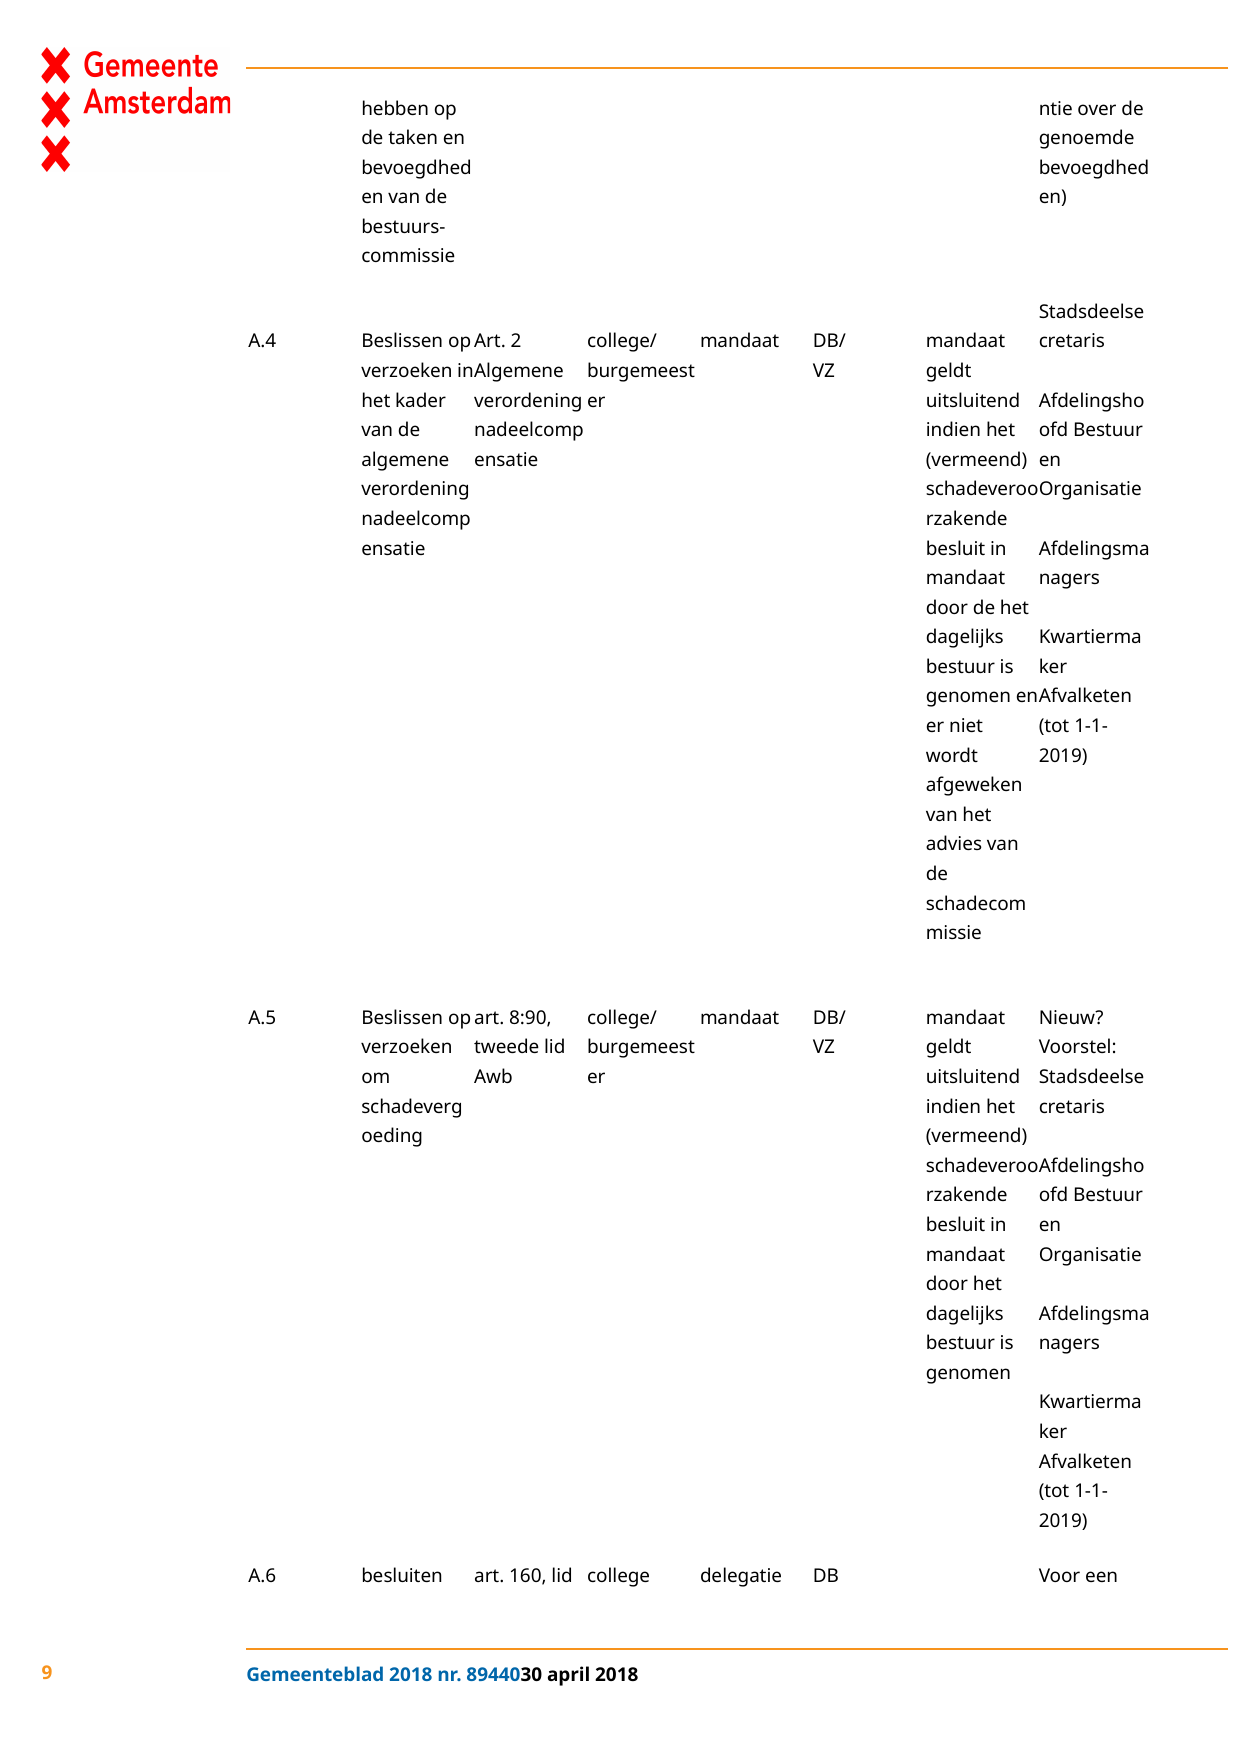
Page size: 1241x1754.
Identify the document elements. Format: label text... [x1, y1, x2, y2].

table_cell [926, 95, 1038, 298]
table_cell mandaat geldt uitsluitend indien het (vermeend) schadeveroorzakende besluit in mandaat door het dagelijks bestuur is genomen [926, 975, 1038, 1533]
table_cell [700, 95, 813, 298]
table_cell mandaat [700, 298, 813, 974]
table_cell college/ burgemeester [587, 975, 700, 1533]
table_cell delegatie [700, 1533, 813, 1588]
table_cell DB/ VZ [813, 298, 926, 974]
table_cell Art. 2 Algemene verordening nadeelcompensatie [474, 298, 587, 974]
table_cell [474, 95, 587, 298]
table_cell [926, 1533, 1038, 1588]
table_cell [813, 95, 926, 298]
table_cell ntie over de genoemde bevoegdheden) [1039, 95, 1152, 298]
picture [41, 47, 231, 172]
table_cell art. 8:90, tweede lid Awb [474, 975, 587, 1533]
table_cell college [587, 1533, 700, 1588]
table_cell A.4 [248, 298, 361, 974]
table_cell [248, 95, 361, 298]
table_cell Voor een [1039, 1533, 1152, 1588]
table_cell A.6 [248, 1533, 361, 1588]
table_cell Stadsdeelsecretaris Afdelingshoofd Bestuur en Organisatie Afdelingsmanagers Kwartiermaker Afvalketen (tot 1-1-2019) [1039, 298, 1152, 974]
table_cell besluiten [361, 1533, 474, 1588]
table_cell college/ burgemeester [587, 298, 700, 974]
table_cell mandaat [700, 975, 813, 1533]
table_cell DB/ VZ [813, 975, 926, 1533]
table_cell mandaat geldt uitsluitend indien het (vermeend) schadeveroorzakende besluit in mandaat door de het dagelijks bestuur is genomen en er niet wordt afgeweken van het advies van de schadecommissie [926, 298, 1038, 974]
table_cell [587, 95, 700, 298]
table_cell Beslissen op verzoeken in het kader van de algemene verordening nadeelcompensatie [361, 298, 474, 974]
table_cell art. 160, lid [474, 1533, 587, 1588]
table_cell hebben op de taken en bevoegdheden van de bestuurs-commissie [361, 95, 474, 298]
table_cell Beslissen op verzoeken om schadevergoeding [361, 975, 474, 1533]
table_cell DB [813, 1533, 926, 1588]
table_cell Nieuw? Voorstel: Stadsdeelsecretaris Afdelingshoofd Bestuur en Organisatie Afdelingsmanagers Kwartiermaker Afvalketen (tot 1-1-2019) [1039, 975, 1152, 1533]
table_cell A.5 [248, 975, 361, 1533]
